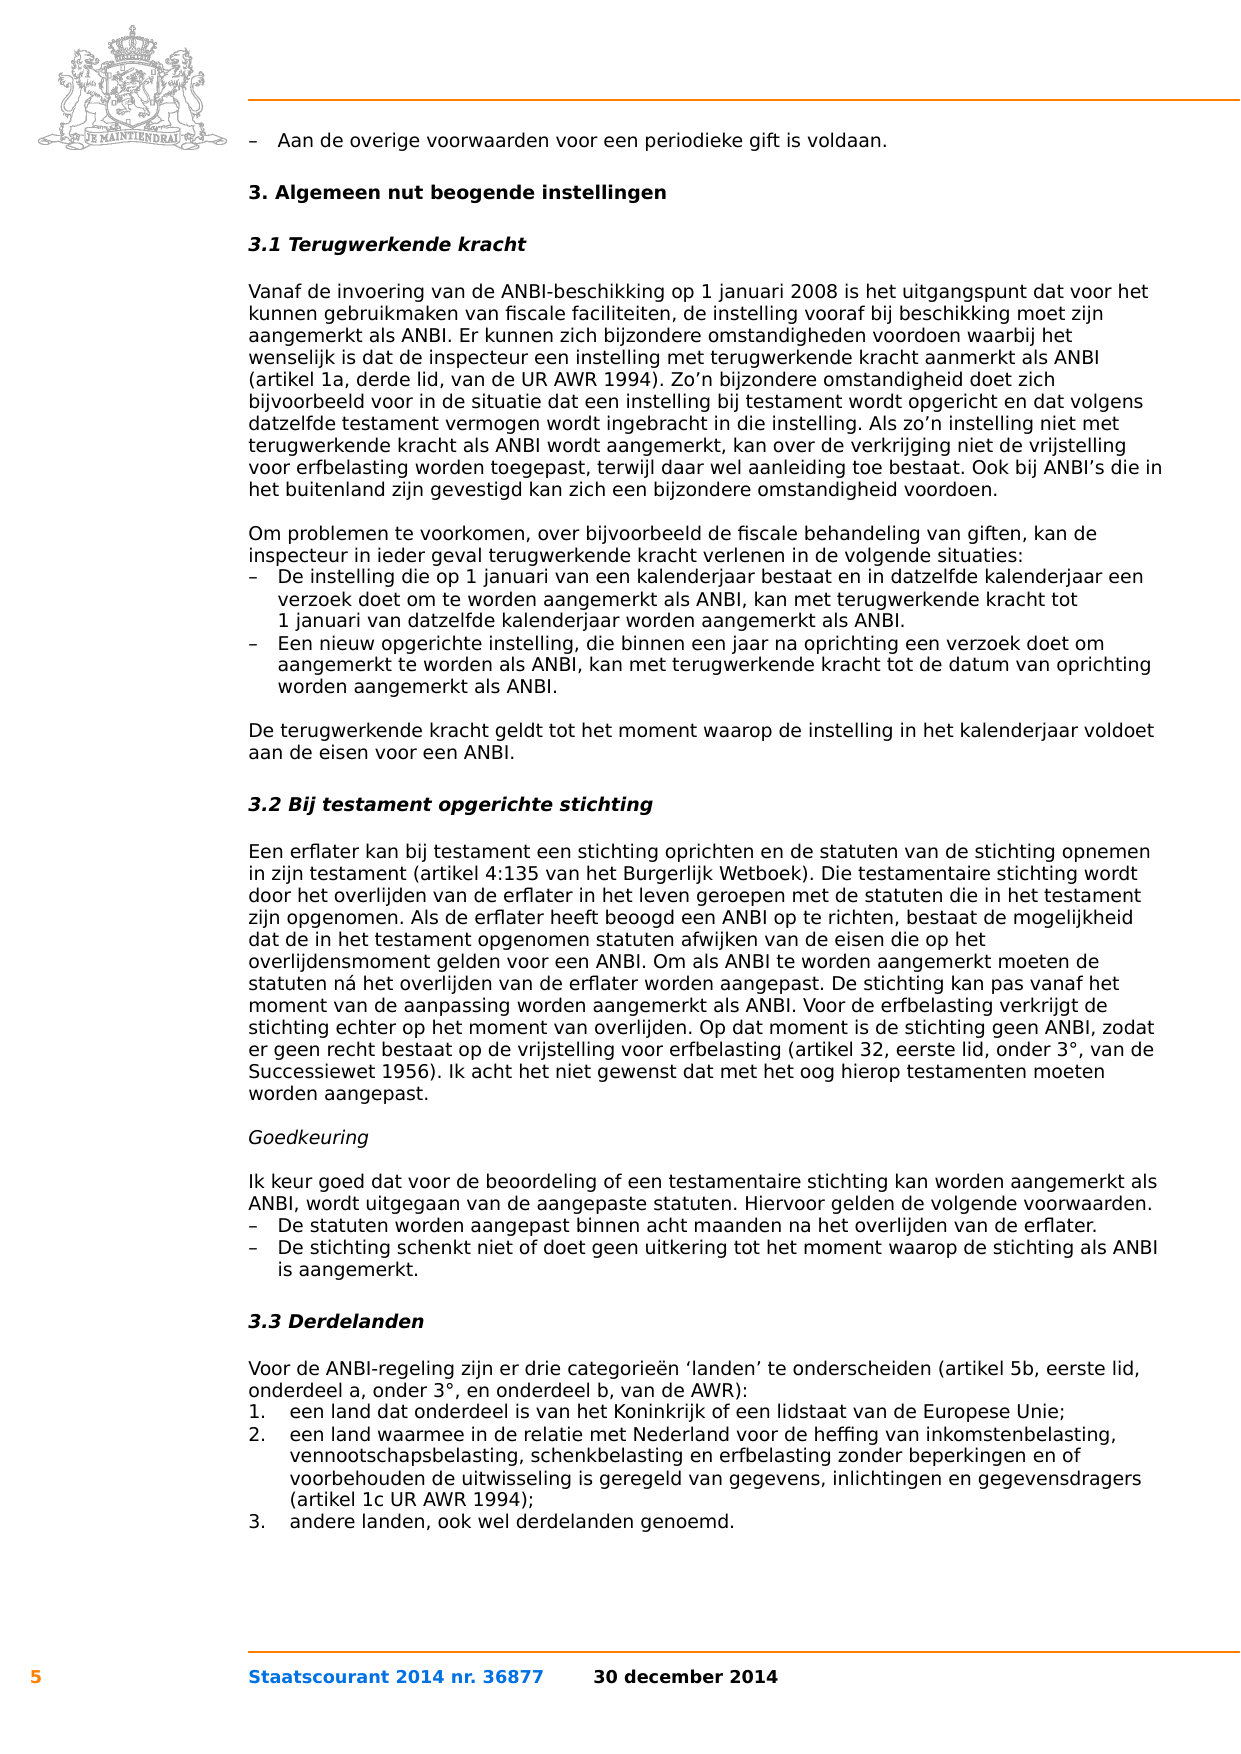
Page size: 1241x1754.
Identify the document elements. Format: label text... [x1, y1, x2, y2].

text Om problemen te voorkomen, over bijvoorbeeld de fiscale behandeling van giften, kan de inspecteur in ieder geval terugwerkende kracht verlenen in de volgende situaties: [248, 522, 1163, 566]
picture [38, 25, 227, 150]
text – De statuten worden aangepast binnen acht maanden na het overlijden van de erflater. [248, 1214, 1163, 1237]
text – Aan de overige voorwaarden voor een periodieke gift is voldaan. [248, 130, 1163, 152]
subtitle 3.1 Terugwerkende kracht [248, 234, 1163, 256]
subtitle 3. Algemeen nut beogende instellingen [248, 182, 1163, 204]
text Vanaf de invoering van de ANBI-beschikking op 1 januari 2008 is het uitgangspunt dat voor het kunnen gebruikmaken van fiscale faciliteiten, de instelling vooraf bij beschikking moet zijn aangemerkt als ANBI. Er kunnen zich bijzondere omstandigheden voordoen waarbij het wenselijk is dat de inspecteur een instelling met terugwerkende kracht aanmerkt als ANBI (artikel 1a, derde lid, van de UR AWR 1994). Zo’n bijzondere omstandigheid doet zich bijvoorbeeld voor in de situatie dat een instelling bij testament wordt opgericht en dat volgens datzelfde testament vermogen wordt ingebracht in die instelling. Als zo’n instelling niet met terugwerkende kracht als ANBI wordt aangemerkt, kan over de verkrijging niet de vrijstelling voor erfbelasting worden toegepast, terwijl daar wel aanleiding toe bestaat. Ook bij ANBI’s die in het buitenland zijn gevestigd kan zich een bijzondere omstandigheid voordoen. [248, 281, 1163, 501]
subtitle 3.2 Bij testament opgerichte stichting [248, 794, 1163, 816]
text De terugwerkende kracht geldt tot het moment waarop de instelling in het kalenderjaar voldoet aan de eisen voor een ANBI. [248, 720, 1163, 764]
text – De stichting schenkt niet of doet geen uitkering tot het moment waarop de stichting als ANBI is aangemerkt. [248, 1237, 1163, 1281]
text Ik keur goed dat voor de beoordeling of een testamentaire stichting kan worden aangemerkt als ANBI, wordt uitgegaan van de aangepaste statuten. Hiervoor gelden de volgende voorwaarden. [248, 1171, 1163, 1214]
text – Een nieuw opgerichte instelling, die binnen een jaar na oprichting een verzoek doet om aangemerkt te worden als ANBI, kan met terugwerkende kracht tot de datum van oprichting worden aangemerkt als ANBI. [248, 632, 1163, 698]
text Goedkeuring [248, 1127, 1163, 1149]
text – De instelling die op 1 januari van een kalenderjaar bestaat en in datzelfde kalenderjaar een verzoek doet om te worden aangemerkt als ANBI, kan met terugwerkende kracht tot 1 januari van datzelfde kalenderjaar worden aangemerkt als ANBI. [248, 566, 1163, 632]
text 1. een land dat onderdeel is van het Koninkrijk of een lidstaat van de Europese Unie; [248, 1401, 1163, 1423]
text 3. andere landen, ook wel derdelanden genoemd. [248, 1511, 1163, 1533]
subtitle 3.3 Derdelanden [248, 1311, 1163, 1332]
text Een erflater kan bij testament een stichting oprichten en de statuten van de stichting opnemen in zijn testament (artikel 4:135 van het Burgerlijk Wetboek). Die testamentaire stichting wordt door het overlijden van de erflater in het leven geroepen met de statuten die in het testament zijn opgenomen. Als de erflater heeft beoogd een ANBI op te richten, bestaat de mogelijkheid dat de in het testament opgenomen statuten afwijken van de eisen die op het overlijdensmoment gelden voor een ANBI. Om als ANBI te worden aangemerkt moeten de statuten ná het overlijden van de erflater worden aangepast. De stichting kan pas vanaf het moment van de aanpassing worden aangemerkt als ANBI. Voor de erfbelasting verkrijgt de stichting echter op het moment van overlijden. Op dat moment is de stichting geen ANBI, zodat er geen recht bestaat op de vrijstelling voor erfbelasting (artikel 32, eerste lid, onder 3°, van de Successiewet 1956). Ik acht het niet gewenst dat met het oog hierop testamenten moeten worden aangepast. [248, 841, 1163, 1105]
text Voor de ANBI-regeling zijn er drie categorieën ‘landen’ te onderscheiden (artikel 5b, eerste lid, onderdeel a, onder 3°, en onderdeel b, van de AWR): [248, 1357, 1163, 1401]
text 2. een land waarmee in de relatie met Nederland voor de heffing van inkomstenbelasting, vennootschapsbelasting, schenkbelasting en erfbelasting zonder beperkingen en of voorbehouden de uitwisseling is geregeld van gegevens, inlichtingen en gegevensdragers (artikel 1c UR AWR 1994); [248, 1423, 1163, 1511]
